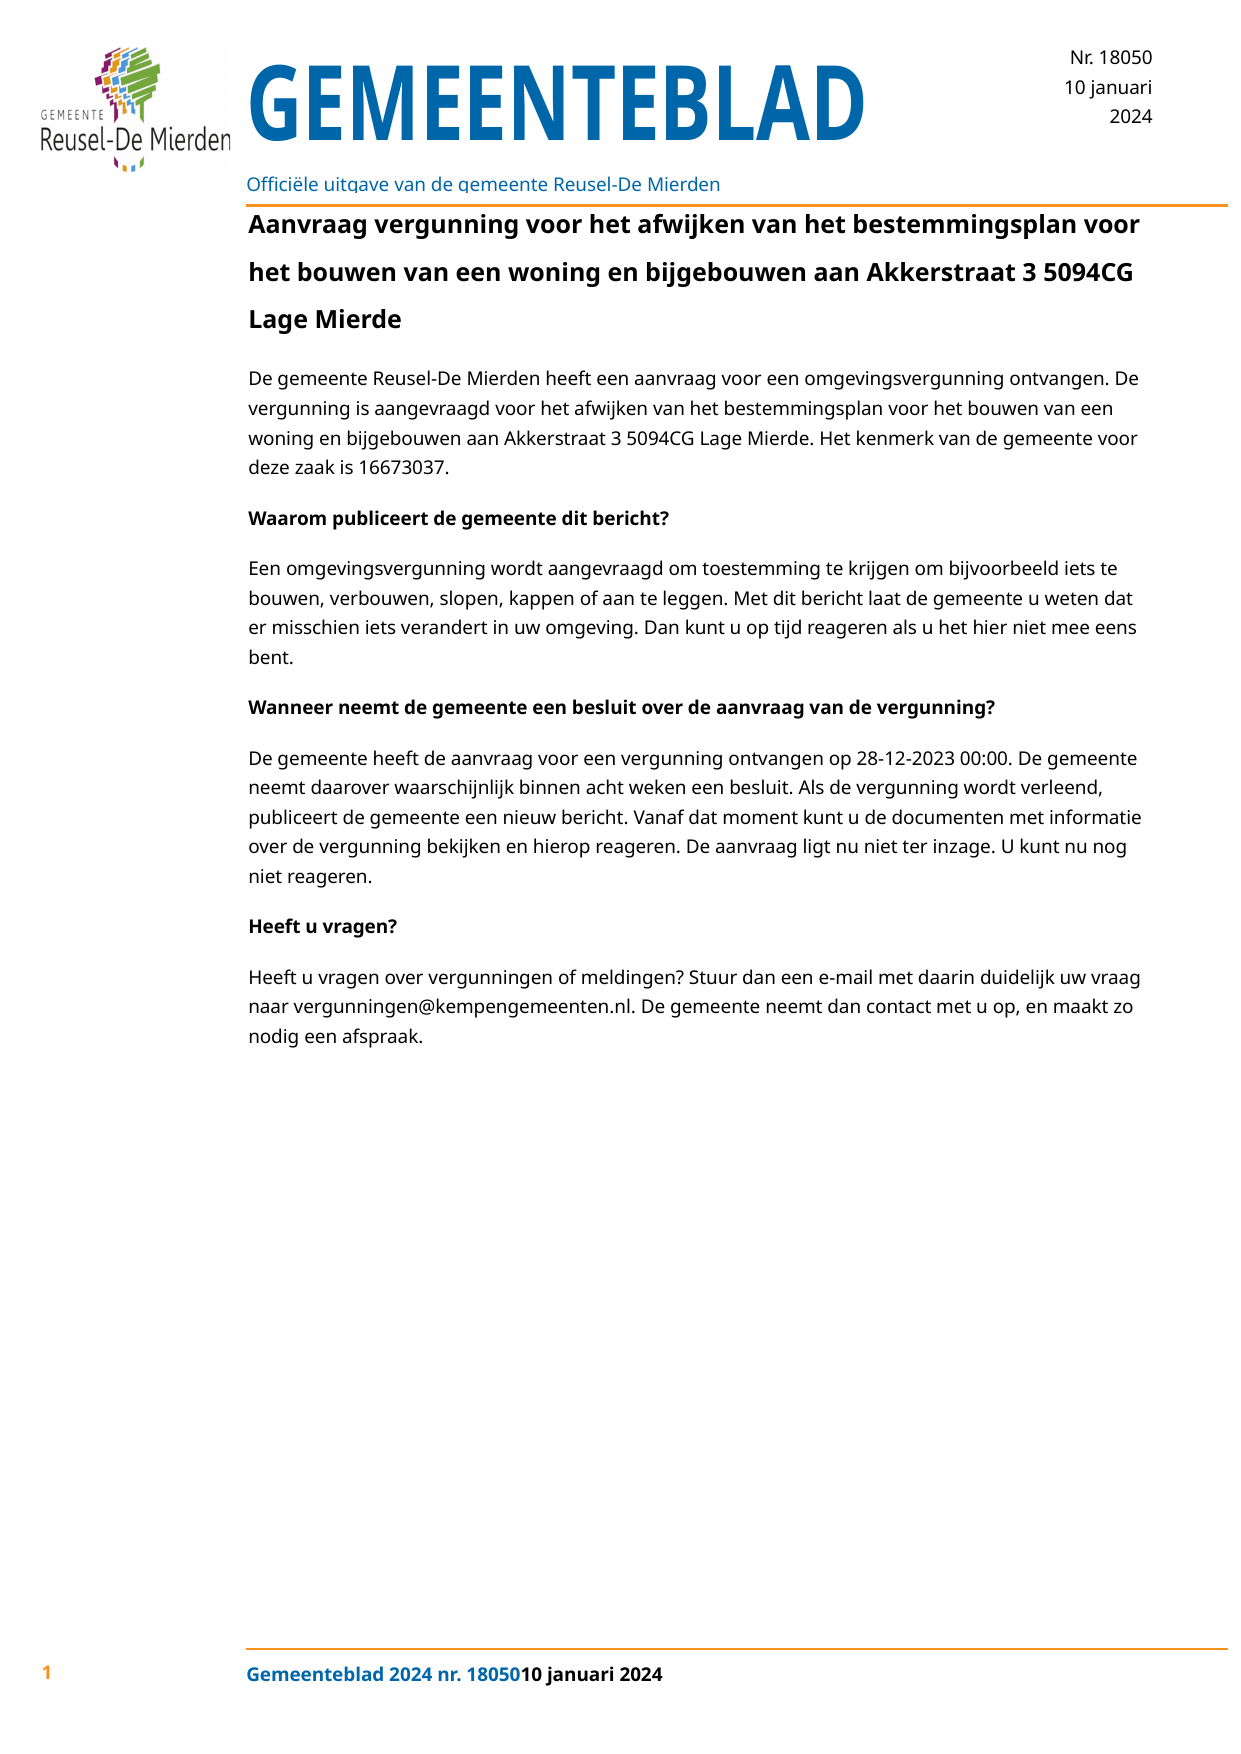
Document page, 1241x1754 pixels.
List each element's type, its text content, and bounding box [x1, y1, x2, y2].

text De gemeente heeft de aanvraag voor een vergunning ontvangen op 28-12-2023 00:00. De gemeente neemt daarover waarschijnlijk binnen acht weken een besluit. Als de vergunning wordt verleend, publiceert de gemeente een nieuw bericht. Vanaf dat moment kunt u de documenten met informatie over de vergunning bekijken en hierop reageren. De aanvraag ligt nu niet ter inzage. U kunt nu nog niet reageren. [248, 745, 1152, 889]
picture [41, 47, 231, 172]
text Heeft u vragen over vergunningen of meldingen? Stuur dan een e-mail met daarin duidelijk uw vraag naar vergunningen@kempengemeenten.nl. De gemeente neemt dan contact met u op, en maakt zo nodig een afspraak. [248, 964, 1152, 1049]
text De gemeente Reusel-De Mierden heeft een aanvraag voor een omgevingsvergunning ontvangen. De vergunning is aangevraagd voor het afwijken van het bestemmingsplan voor het bouwen van een woning en bijgebouwen aan Akkerstraat 3 5094CG Lage Mierde. Het kenmerk van de gemeente voor deze zaak is 16673037. [248, 366, 1152, 480]
text Aanvraag vergunning voor het afwijken van het bestemmingsplan voor het bouwen van een woning en bijgebouwen aan Akkerstraat 3 5094CG Lage Mierde [248, 207, 1152, 336]
text Een omgevingsvergunning wordt aangevraagd om toestemming te krijgen om bijvoorbeeld iets te bouwen, verbouwen, slopen, kappen of aan te leggen. Met dit bericht laat de gemeente u weten dat er misschien iets verandert in uw omgeving. Dan kunt u op tijd reageren als u het hier niet mee eens bent. [248, 555, 1152, 669]
text Heeft u vragen? [248, 913, 1152, 939]
text Waarom publiceert de gemeente dit bericht? [248, 505, 1152, 530]
text Wanneer neemt de gemeente een besluit over de aanvraag van de vergunning? [248, 694, 1152, 720]
